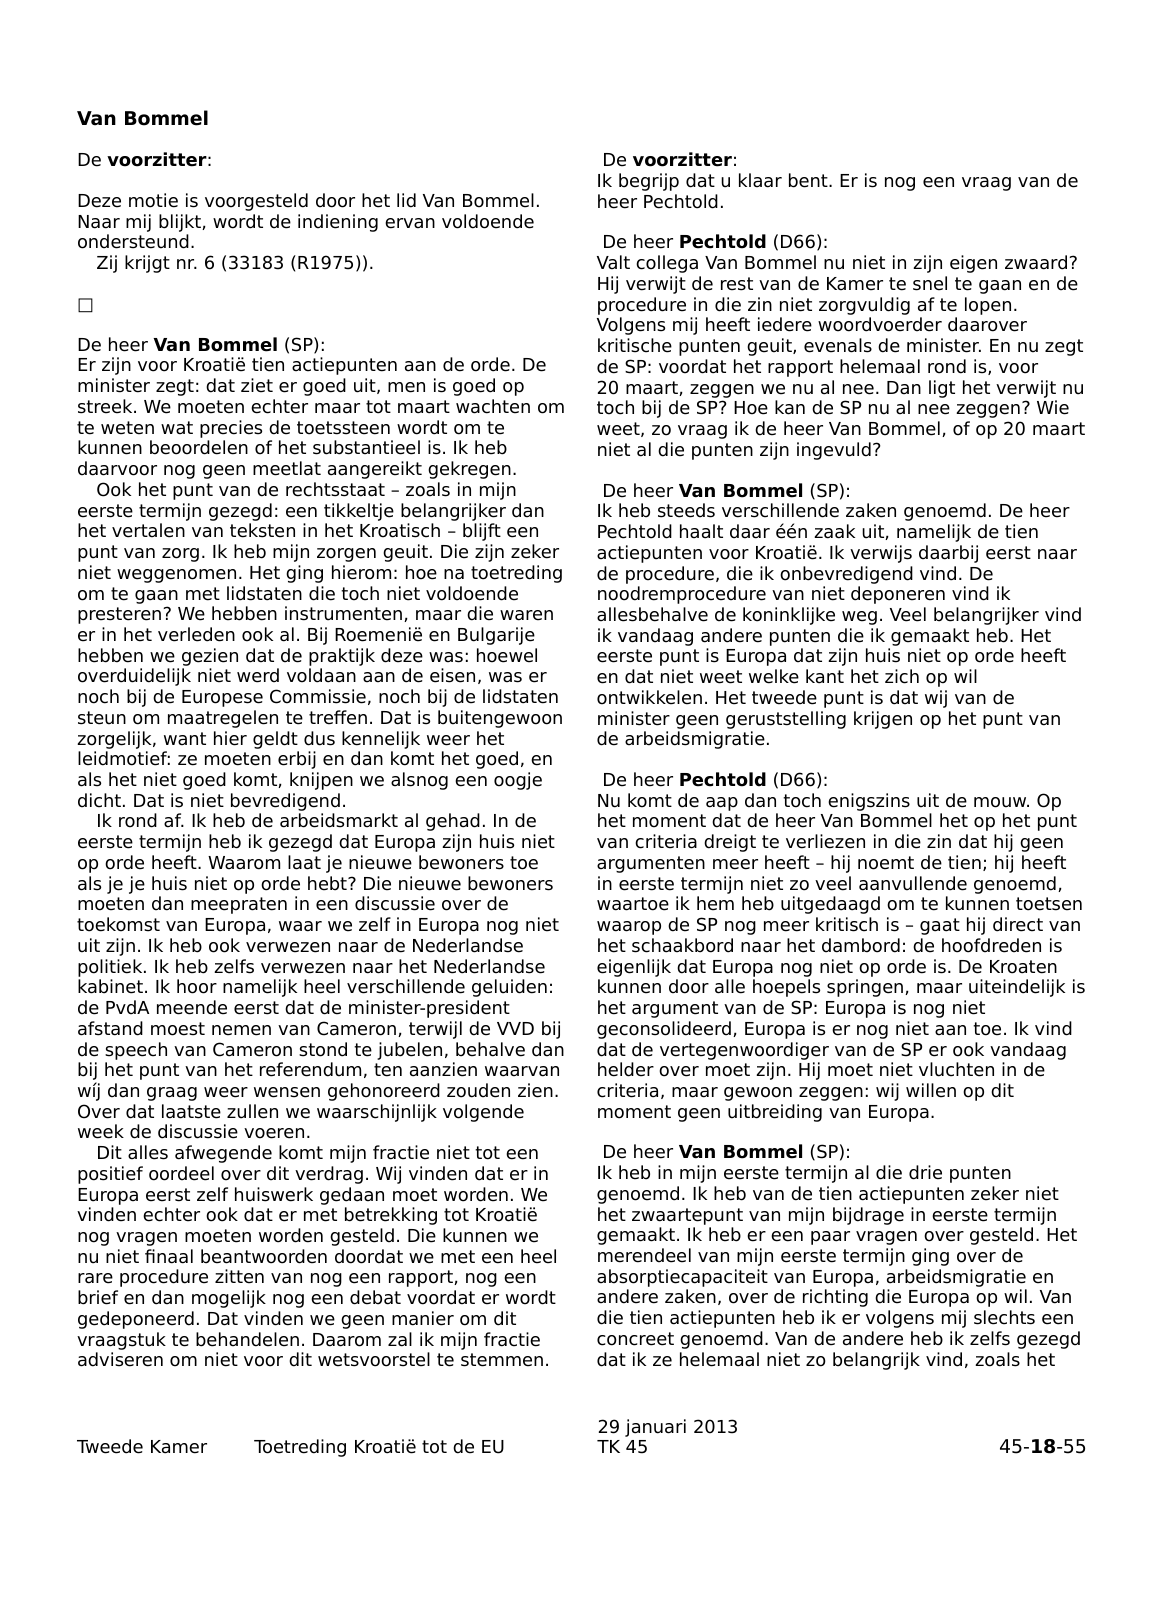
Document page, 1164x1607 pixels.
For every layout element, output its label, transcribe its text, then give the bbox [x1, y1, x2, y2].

text Deze motie is voorgesteld door het lid Van Bommel. Naar mij blijkt, wordt de indiening ervan voldoende ondersteund. [77, 191, 567, 253]
text De heer Van Bommel (SP): [77, 334, 567, 355]
text Ik begrijp dat u klaar bent. Er is nog een vraag van de heer Pechtold. [596, 171, 1087, 212]
text Ik heb in mijn eerste termijn al die drie punten genoemd. Ik heb van de tien actiepunten zeker niet het zwaartepunt van mijn bijdrage in eerste termijn gemaakt. Ik heb er een paar vragen over gesteld. Het merendeel van mijn eerste termijn ging over de absorptiecapaciteit van Europa, arbeidsmigratie en andere zaken, over de richting die Europa op wil. Van die tien actiepunten heb ik er volgens mij slechts een concreet genoemd. Van de andere heb ik zelfs gezegd dat ik ze helemaal niet zo belangrijk vind, zoals het [596, 1163, 1087, 1370]
text De heer Pechtold (D66): [596, 232, 1087, 253]
text De heer Pechtold (D66): [596, 770, 1087, 791]
text De voorzitter: [77, 150, 567, 171]
text Dit alles afwegende komt mijn fractie niet tot een positief oordeel over dit verdrag. Wij vinden dat er in Europa eerst zelf huiswerk gedaan moet worden. We vinden echter ook dat er met betrekking tot Kroatië nog vragen moeten worden gesteld. Die kunnen we nu niet finaal beantwoorden doordat we met een heel rare procedure zitten van nog een rapport, nog een brief en dan mogelijk nog een debat voordat er wordt gedeponeerd. Dat vinden we geen manier om dit vraagstuk te behandelen. Daarom zal ik mijn fractie adviseren om niet voor dit wetsvoorstel te stemmen. [77, 1143, 567, 1371]
text De voorzitter: [596, 150, 1087, 171]
text De heer Van Bommel (SP): [596, 1142, 1087, 1163]
text Nu komt de aap dan toch enigszins uit de mouw. Op het moment dat de heer Van Bommel het op het punt van criteria dreigt te verliezen in die zin dat hij geen argumenten meer heeft – hij noemt de tien; hij heeft in eerste termijn niet zo veel aanvullende genoemd, waartoe ik hem heb uitgedaagd om te kunnen toetsen waarop de SP nog meer kritisch is – gaat hij direct van het schaakbord naar het dambord: de hoofdreden is eigenlijk dat Europa nog niet op orde is. De Kroaten kunnen door alle hoepels springen, maar uiteindelijk is het argument van de SP: Europa is nog niet geconsolideerd, Europa is er nog niet aan toe. Ik vind dat de vertegenwoordiger van de SP er ook vandaag helder over moet zijn. Hij moet niet vluchten in de criteria, maar gewoon zeggen: wij willen op dit moment geen uitbreiding van Europa. [596, 791, 1087, 1122]
text De heer Van Bommel (SP): [596, 480, 1087, 501]
text Ik rond af. Ik heb de arbeidsmarkt al gehad. In de eerste termijn heb ik gezegd dat Europa zijn huis niet op orde heeft. Waarom laat je nieuwe bewoners toe als je je huis niet op orde hebt? Die nieuwe bewoners moeten dan meepraten in een discussie over de toekomst van Europa, waar we zelf in Europa nog niet uit zijn. Ik heb ook verwezen naar de Nederlandse politiek. Ik heb zelfs verwezen naar het Nederlandse kabinet. Ik hoor namelijk heel verschillende geluiden: de PvdA meende eerst dat de minister-president afstand moest nemen van Cameron, terwijl de VVD bij de speech van Cameron stond te jubelen, behalve dan bij het punt van het referendum, ten aanzien waarvan wíj dan graag weer wensen gehonoreerd zouden zien. Over dat laatste zullen we waarschijnlijk volgende week de discussie voeren. [77, 811, 567, 1143]
text Er zijn voor Kroatië tien actiepunten aan de orde. De minister zegt: dat ziet er goed uit, men is goed op streek. We moeten echter maar tot maart wachten om te weten wat precies de toetssteen wordt om te kunnen beoordelen of het substantieel is. Ik heb daarvoor nog geen meetlat aangereikt gekregen. [77, 355, 567, 480]
text Valt collega Van Bommel nu niet in zijn eigen zwaard? Hij verwijt de rest van de Kamer te snel te gaan en de procedure in die zin niet zorgvuldig af te lopen. Volgens mij heeft iedere woordvoerder daarover kritische punten geuit, evenals de minister. En nu zegt de SP: voordat het rapport helemaal rond is, voor 20 maart, zeggen we nu al nee. Dan ligt het verwijt nu toch bij de SP? Hoe kan de SP nu al nee zeggen? Wie weet, zo vraag ik de heer Van Bommel, of op 20 maart niet al die punten zijn ingevuld? [596, 253, 1087, 460]
text Ik heb steeds verschillende zaken genoemd. De heer Pechtold haalt daar één zaak uit, namelijk de tien actiepunten voor Kroatië. Ik verwijs daarbij eerst naar de procedure, die ik onbevredigend vind. De noodremprocedure van niet deponeren vind ik allesbehalve de koninklijke weg. Veel belangrijker vind ik vandaag andere punten die ik gemaakt heb. Het eerste punt is Europa dat zijn huis niet op orde heeft en dat niet weet welke kant het zich op wil ontwikkelen. Het tweede punt is dat wij van de minister geen geruststelling krijgen op het punt van de arbeidsmigratie. [596, 501, 1087, 750]
text Zij krijgt nr. 6 (33183 (R1975)). [77, 253, 567, 274]
text □ [77, 294, 567, 314]
text Ook het punt van de rechtsstaat – zoals in mijn eerste termijn gezegd: een tikkeltje belangrijker dan het vertalen van teksten in het Kroatisch – blijft een punt van zorg. Ik heb mijn zorgen geuit. Die zijn zeker niet weggenomen. Het ging hierom: hoe na toetreding om te gaan met lidstaten die toch niet voldoende presteren? We hebben instrumenten, maar die waren er in het verleden ook al. Bij Roemenië en Bulgarije hebben we gezien dat de praktijk deze was: hoewel overduidelijk niet werd voldaan aan de eisen, was er noch bij de Europese Commissie, noch bij de lidstaten steun om maatregelen te treffen. Dat is buitengewoon zorgelijk, want hier geldt dus kennelijk weer het leidmotief: ze moeten erbij en dan komt het goed, en als het niet goed komt, knijpen we alsnog een oogje dicht. Dat is niet bevredigend. [77, 480, 567, 811]
